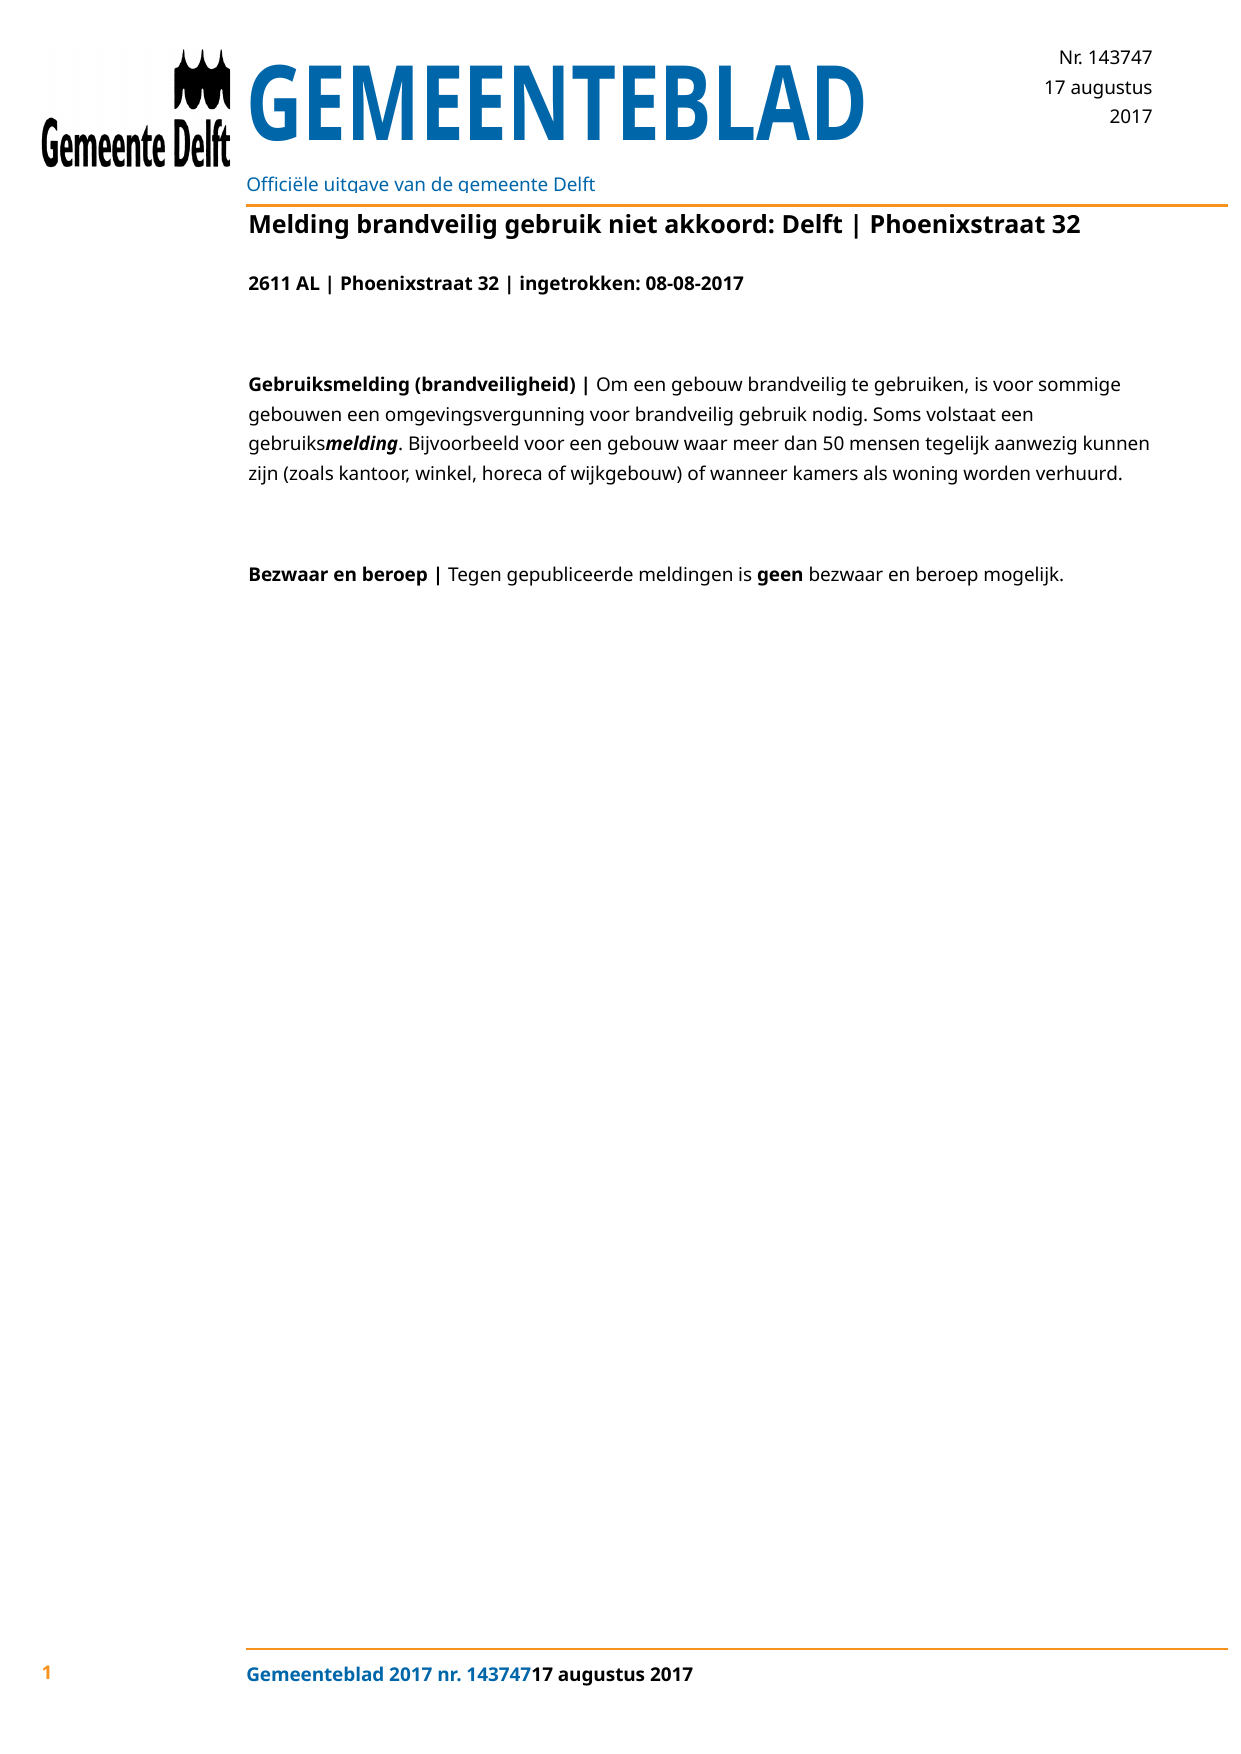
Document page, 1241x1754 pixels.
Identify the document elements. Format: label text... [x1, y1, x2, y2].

text Bezwaar en beroep | Tegen gepubliceerde meldingen is geen bezwaar en beroep mogelijk. [248, 561, 1152, 586]
text Gebruiksmelding (brandveiligheid) | Om een gebouw brandveilig te gebruiken, is voor sommige gebouwen een omgevingsvergunning voor brandveilig gebruik nodig. Soms volstaat een gebruiksmelding. Bijvoorbeeld voor een gebouw waar meer dan 50 mensen tegelijk aanwezig kunnen zijn (zoals kantoor, winkel, horeca of wijkgebouw) of wanneer kamers als woning worden verhuurd. [248, 371, 1152, 486]
picture [41, 47, 231, 172]
text 2611 AL | Phoenixstraat 32 | ingetrokken: 08-08-2017 [248, 270, 1152, 296]
text Melding brandveilig gebruik niet akkoord: Delft | Phoenixstraat 32 [248, 207, 1152, 241]
